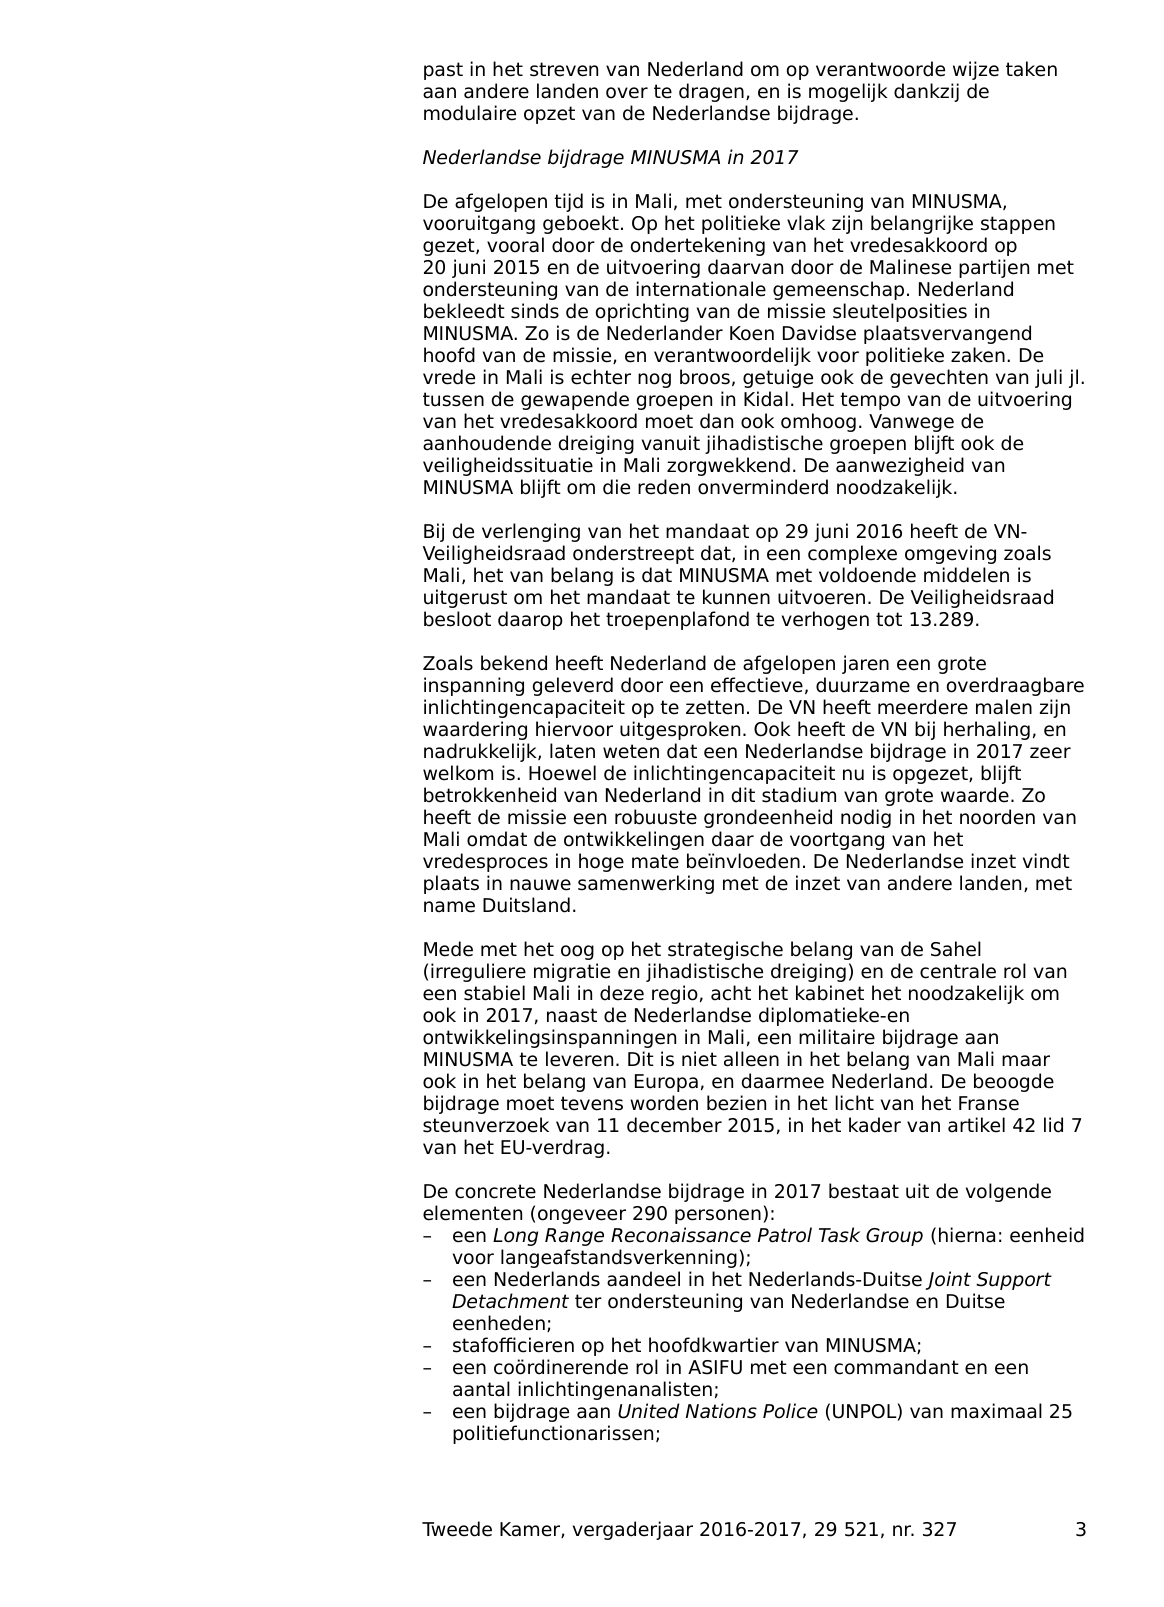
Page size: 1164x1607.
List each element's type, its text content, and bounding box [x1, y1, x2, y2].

text Zoals bekend heeft Nederland de afgelopen jaren een grote inspanning geleverd door een effectieve, duurzame en overdraagbare inlichtingencapaciteit op te zetten. De VN heeft meerdere malen zijn waardering hiervoor uitgesproken. Ook heeft de VN bij herhaling, en nadrukkelijk, laten weten dat een Nederlandse bijdrage in 2017 zeer welkom is. Hoewel de inlichtingencapaciteit nu is opgezet, blijft betrokkenheid van Nederland in dit stadium van grote waarde. Zo heeft de missie een robuuste grondeenheid nodig in het noorden van Mali omdat de ontwikkelingen daar de voortgang van het vredesproces in hoge mate beïnvloeden. De Nederlandse inzet vindt plaats in nauwe samenwerking met de inzet van andere landen, met name Duitsland. [422, 653, 1087, 917]
text – een bijdrage aan United Nations Police (UNPOL) van maximaal 25 politiefunctionarissen; [422, 1401, 1087, 1445]
text De concrete Nederlandse bijdrage in 2017 bestaat uit de volgende elementen (ongeveer 290 personen): [422, 1181, 1087, 1225]
subtitle Nederlandse bijdrage MINUSMA in 2017 [422, 147, 1087, 169]
text De afgelopen tijd is in Mali, met ondersteuning van MINUSMA, vooruitgang geboekt. Op het politieke vlak zijn belangrijke stappen gezet, vooral door de ondertekening van het vredesakkoord op 20 juni 2015 en de uitvoering daarvan door de Malinese partijen met ondersteuning van de internationale gemeenschap. Nederland bekleedt sinds de oprichting van de missie sleutelposities in MINUSMA. Zo is de Nederlander Koen Davidse plaatsvervangend hoofd van de missie, en verantwoordelijk voor politieke zaken. De vrede in Mali is echter nog broos, getuige ook de gevechten van juli jl. tussen de gewapende groepen in Kidal. Het tempo van de uitvoering van het vredesakkoord moet dan ook omhoog. Vanwege de aanhoudende dreiging vanuit jihadistische groepen blijft ook de veiligheidssituatie in Mali zorgwekkend. De aanwezigheid van MINUSMA blijft om die reden onverminderd noodzakelijk. [422, 191, 1087, 499]
text – een Nederlands aandeel in het Nederlands-Duitse Joint Support Detachment ter ondersteuning van Nederlandse en Duitse eenheden; [422, 1269, 1087, 1335]
text – een Long Range Reconaissance Patrol Task Group (hierna: eenheid voor langeafstandsverkenning); [422, 1225, 1087, 1269]
text Bij de verlenging van het mandaat op 29 juni 2016 heeft de VN-Veiligheidsraad onderstreept dat, in een complexe omgeving zoals Mali, het van belang is dat MINUSMA met voldoende middelen is uitgerust om het mandaat te kunnen uitvoeren. De Veiligheidsraad besloot daarop het troepenplafond te verhogen tot 13.289. [422, 521, 1087, 631]
text Mede met het oog op het strategische belang van de Sahel (irreguliere migratie en jihadistische dreiging) en de centrale rol van een stabiel Mali in deze regio, acht het kabinet het noodzakelijk om ook in 2017, naast de Nederlandse diplomatieke-en ontwikkelingsinspanningen in Mali, een militaire bijdrage aan MINUSMA te leveren. Dit is niet alleen in het belang van Mali maar ook in het belang van Europa, en daarmee Nederland. De beoogde bijdrage moet tevens worden bezien in het licht van het Franse steunverzoek van 11 december 2015, in het kader van artikel 42 lid 7 van het EU-verdrag. [422, 939, 1087, 1159]
text past in het streven van Nederland om op verantwoorde wijze taken aan andere landen over te dragen, en is mogelijk dankzij de modulaire opzet van de Nederlandse bijdrage. [422, 59, 1087, 125]
text – stafofficieren op het hoofdkwartier van MINUSMA; [422, 1335, 1087, 1357]
text – een coördinerende rol in ASIFU met een commandant en een aantal inlichtingenanalisten; [422, 1357, 1087, 1401]
